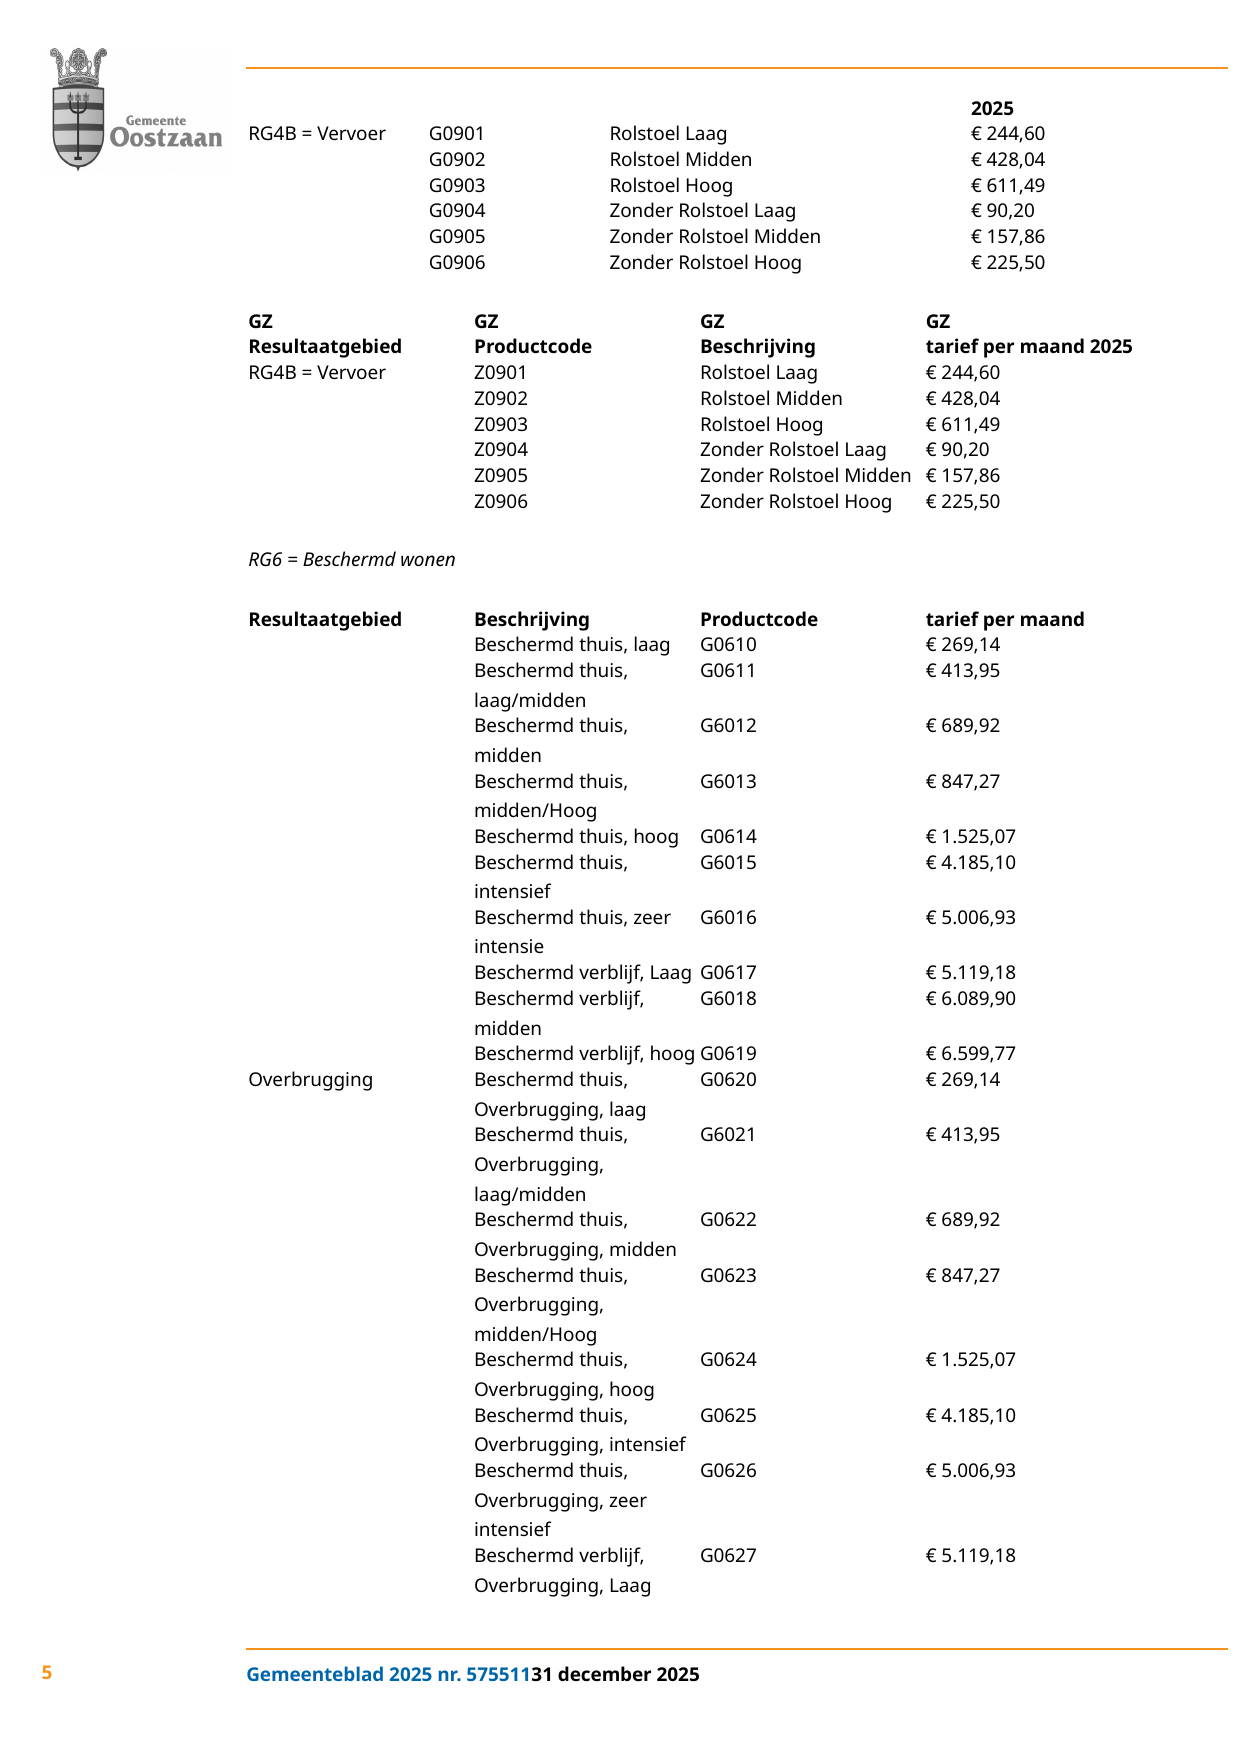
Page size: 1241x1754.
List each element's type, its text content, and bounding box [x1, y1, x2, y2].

table_cell Rolstoel Midden [700, 385, 926, 411]
table_header GZ [700, 308, 926, 333]
table_cell Z0901 [474, 359, 700, 385]
table_cell Beschermd thuis, Overbrugging, intensief [474, 1402, 700, 1457]
table_cell [609, 95, 971, 121]
table_cell [248, 657, 474, 1066]
table_cell G0905 [429, 224, 609, 249]
table_cell Beschermd thuis, midden/Hoog [474, 768, 700, 823]
table_cell Beschrijving [700, 334, 926, 359]
table_cell € 157,86 [926, 462, 1152, 488]
table_cell € 269,14 [926, 631, 1152, 657]
table_cell Z0905 [474, 462, 700, 488]
table_cell G0627 [700, 1542, 926, 1597]
table_cell Zonder Rolstoel Hoog [700, 488, 926, 514]
table_cell G0620 [700, 1066, 926, 1122]
table_cell € 847,27 [926, 1262, 1152, 1347]
table_cell G6018 [700, 985, 926, 1041]
table_cell Beschermd verblijf, midden [474, 985, 700, 1041]
table_cell G0611 [700, 657, 926, 712]
table_cell Z0906 [474, 488, 700, 514]
table_cell € 4.185,10 [926, 1402, 1152, 1457]
table_cell G0903 [429, 172, 609, 198]
table_cell Beschermd thuis, laag/midden [474, 657, 700, 712]
table_cell Beschermd thuis, intensief [474, 849, 700, 904]
table_cell Rolstoel Laag [609, 121, 971, 146]
table_cell Rolstoel Hoog [609, 172, 971, 198]
table_cell [248, 95, 429, 121]
table_cell € 611,49 [926, 411, 1152, 436]
table_cell G0626 [700, 1457, 926, 1542]
table_cell € 244,60 [971, 121, 1152, 146]
table_cell Beschermd thuis, zeer intensie [474, 904, 700, 959]
table_cell G0902 [429, 146, 609, 172]
table_cell Rolstoel Midden [609, 146, 971, 172]
table_cell Beschermd thuis, Overbrugging, laag/midden [474, 1122, 700, 1206]
table_cell G0625 [700, 1402, 926, 1457]
table_cell G6013 [700, 768, 926, 823]
table_cell Beschermd thuis, Overbrugging, zeer intensief [474, 1457, 700, 1542]
table_cell € 1.525,07 [926, 1347, 1152, 1402]
table_cell € 90,20 [926, 436, 1152, 462]
table_cell € 6.599,77 [926, 1041, 1152, 1066]
table_cell € 1.525,07 [926, 823, 1152, 849]
table_cell G6015 [700, 849, 926, 904]
table_cell € 847,27 [926, 768, 1152, 823]
table_cell 2025 [971, 95, 1152, 121]
table_cell € 5.119,18 [926, 1542, 1152, 1597]
table_header Productcode [700, 606, 926, 631]
table_cell G6016 [700, 904, 926, 959]
table_cell € 413,95 [926, 1122, 1152, 1206]
table_cell Zonder Rolstoel Midden [609, 224, 971, 249]
table_cell G0622 [700, 1206, 926, 1262]
table_cell € 157,86 [971, 224, 1152, 249]
table_cell € 225,50 [926, 488, 1152, 514]
table_cell Rolstoel Laag [700, 359, 926, 385]
table_header tarief per maand [926, 606, 1152, 631]
table_cell Z0902 [474, 385, 700, 411]
table_cell tarief per maand 2025 [926, 334, 1152, 359]
table_cell Beschermd thuis, Overbrugging, midden [474, 1206, 700, 1262]
table_cell Resultaatgebied [248, 334, 474, 359]
table_cell € 5.006,93 [926, 1457, 1152, 1542]
table_cell RG4B = Vervoer [248, 121, 429, 275]
table_cell G6021 [700, 1122, 926, 1206]
table_cell € 6.089,90 [926, 985, 1152, 1041]
table_cell Beschermd thuis, laag [474, 631, 700, 657]
table_cell € 5.119,18 [926, 960, 1152, 985]
table_cell € 90,20 [971, 198, 1152, 223]
table_cell G0619 [700, 1041, 926, 1066]
table_cell Beschermd thuis, Overbrugging, midden/Hoog [474, 1262, 700, 1347]
table_cell [429, 95, 609, 121]
table_cell € 5.006,93 [926, 904, 1152, 959]
table_cell Z0904 [474, 436, 700, 462]
table_header GZ [248, 308, 474, 333]
table_cell [248, 631, 474, 657]
text RG6 = Beschermd wonen [248, 546, 1152, 572]
table_cell RG4B = Vervoer [248, 359, 474, 514]
table_cell € 413,95 [926, 657, 1152, 712]
table_cell Beschermd thuis, Overbrugging, hoog [474, 1347, 700, 1402]
table_cell Zonder Rolstoel Laag [700, 436, 926, 462]
table_header GZ [926, 308, 1152, 333]
table_cell Z0903 [474, 411, 700, 436]
table_cell Beschermd verblijf, Overbrugging, Laag [474, 1542, 700, 1597]
table_cell G6012 [700, 713, 926, 768]
table_cell Beschermd thuis, midden [474, 713, 700, 768]
table_cell € 428,04 [971, 146, 1152, 172]
table_cell G0623 [700, 1262, 926, 1347]
table_cell G0617 [700, 960, 926, 985]
table_cell G0901 [429, 121, 609, 146]
table_header Beschrijving [474, 606, 700, 631]
table_cell € 269,14 [926, 1066, 1152, 1122]
table_cell Zonder Rolstoel Laag [609, 198, 971, 223]
table_cell Rolstoel Hoog [700, 411, 926, 436]
table_cell Zonder Rolstoel Midden [700, 462, 926, 488]
table_cell € 428,04 [926, 385, 1152, 411]
table_cell € 689,92 [926, 1206, 1152, 1262]
table_cell G0904 [429, 198, 609, 223]
table_cell Overbrugging [248, 1066, 474, 1597]
table_cell G0614 [700, 823, 926, 849]
table_cell € 225,50 [971, 249, 1152, 275]
table_cell Zonder Rolstoel Hoog [609, 249, 971, 275]
table_cell Beschermd thuis, hoog [474, 823, 700, 849]
table_header Resultaatgebied [248, 606, 474, 631]
table_cell Beschermd verblijf, Laag [474, 960, 700, 985]
table_cell G0906 [429, 249, 609, 275]
table_cell Beschermd verblijf, hoog [474, 1041, 700, 1066]
table_header GZ [474, 308, 700, 333]
table_cell Beschermd thuis, Overbrugging, laag [474, 1066, 700, 1122]
table_cell € 244,60 [926, 359, 1152, 385]
table_cell € 4.185,10 [926, 849, 1152, 904]
table_cell G0610 [700, 631, 926, 657]
table_cell G0624 [700, 1347, 926, 1402]
table_cell Productcode [474, 334, 700, 359]
table_cell € 611,49 [971, 172, 1152, 198]
table_cell € 689,92 [926, 713, 1152, 768]
picture [41, 47, 231, 172]
